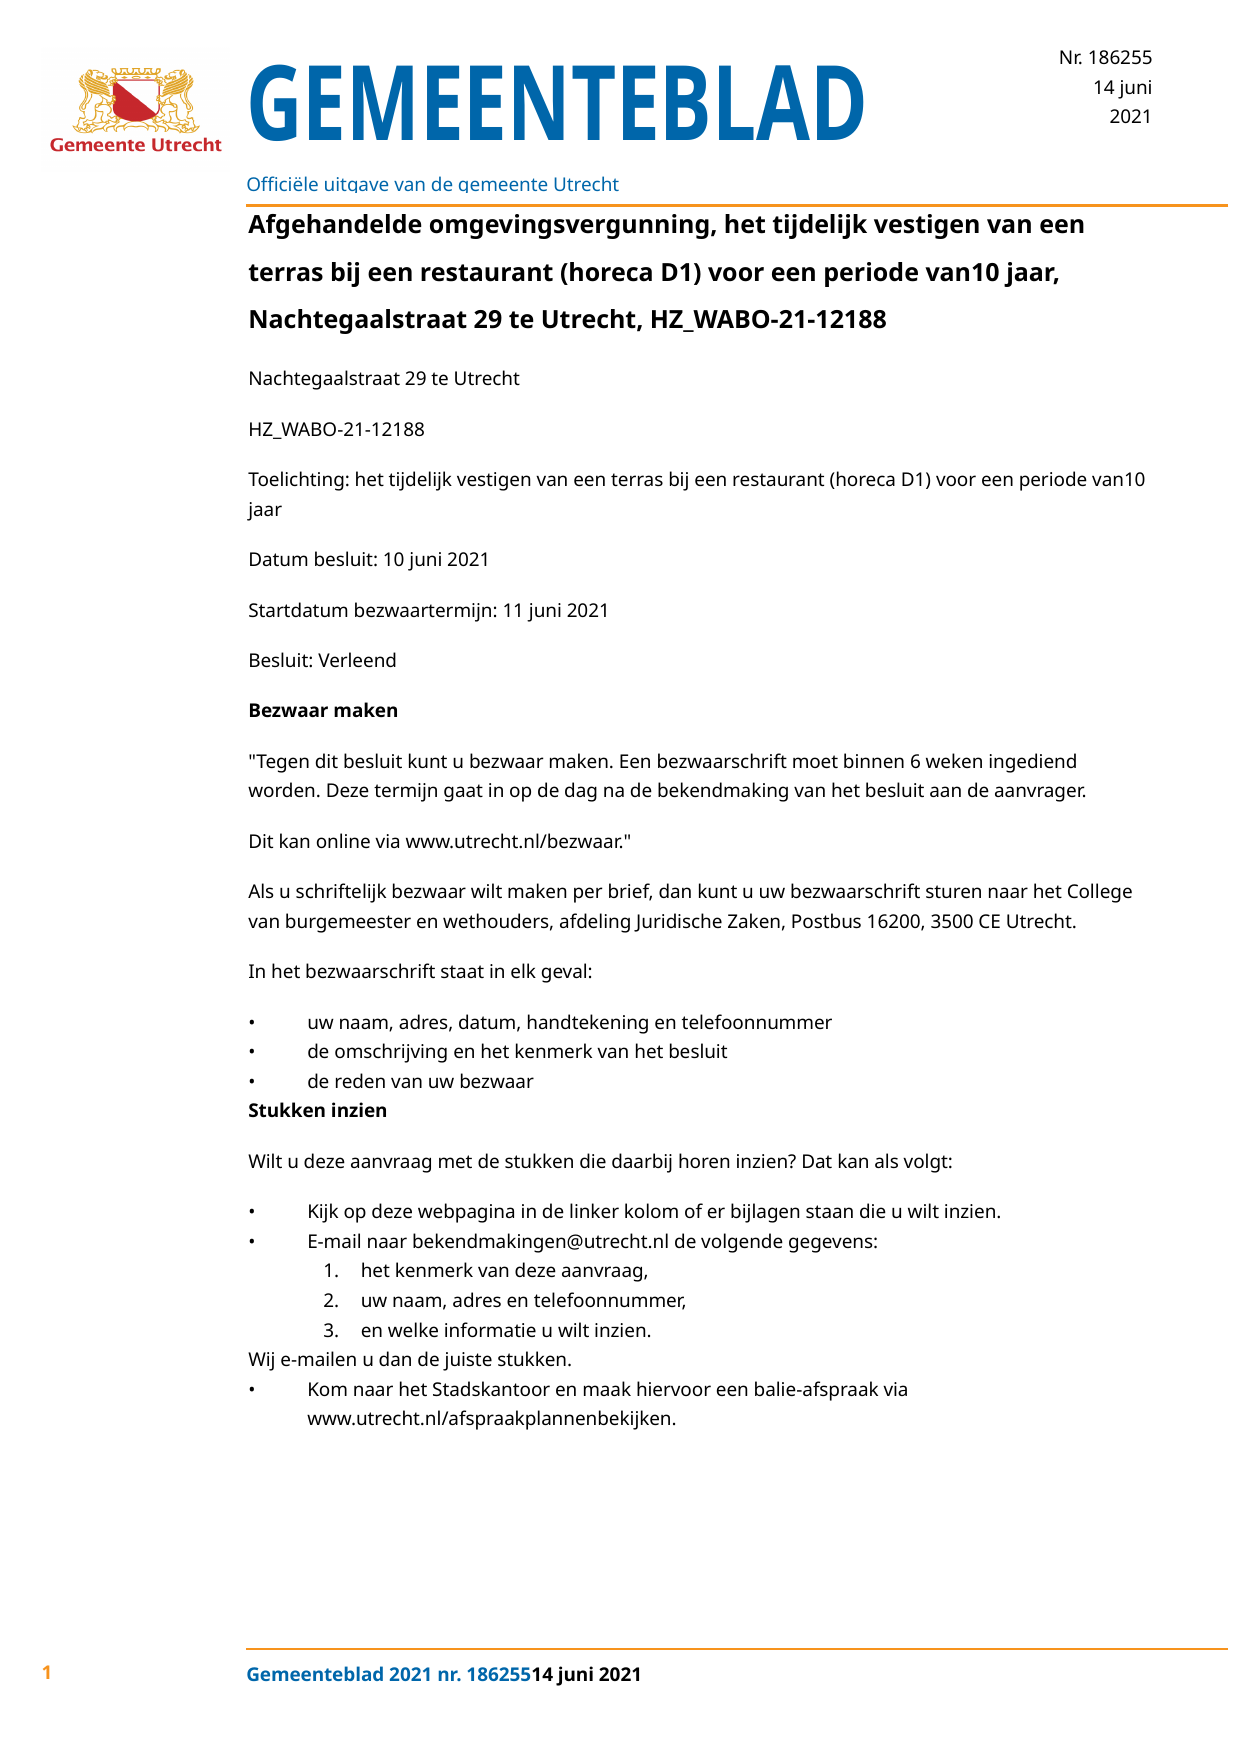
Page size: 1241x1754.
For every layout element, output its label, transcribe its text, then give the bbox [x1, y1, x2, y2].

text Dit kan online via www.utrecht.nl/bezwaar." [248, 828, 1152, 854]
list het kenmerk van deze aanvraag, [323, 1258, 1152, 1283]
picture [41, 47, 231, 172]
list en welke informatie u wilt inzien. [323, 1317, 1152, 1342]
text Startdatum bezwaartermijn: 11 juni 2021 [248, 597, 1152, 622]
text Toelichting: het tijdelijk vestigen van een terras bij een restaurant (horeca D1) voor een periode van10 jaar [248, 466, 1152, 522]
list uw naam, adres en telefoonnummer, [323, 1287, 1152, 1313]
text Bezwaar maken [248, 698, 1152, 723]
text Afgehandelde omgevingsvergunning, het tijdelijk vestigen van een terras bij een restaurant (horeca D1) voor een periode van10 jaar, Nachtegaalstraat 29 te Utrecht, HZ_WABO-21-12188 [248, 207, 1152, 336]
list de reden van uw bezwaar [248, 1068, 1152, 1094]
text HZ_WABO-21-12188 [248, 416, 1152, 442]
list E-mail naar bekendmakingen@utrecht.nl de volgende gegevens: [248, 1228, 1152, 1254]
text In het bezwaarschrift staat in elk geval: [248, 958, 1152, 984]
text "Tegen dit besluit kunt u bezwaar maken. Een bezwaarschrift moet binnen 6 weken ingediend worden. Deze termijn gaat in op de dag na de bekendmaking van het besluit aan de aanvrager. [248, 748, 1152, 803]
text Als u schriftelijk bezwaar wilt maken per brief, dan kunt u uw bezwaarschrift sturen naar het College van burgemeester en wethouders, afdeling Juridische Zaken, Postbus 16200, 3500 CE Utrecht. [248, 878, 1152, 934]
list Kom naar het Stadskantoor en maak hiervoor een balie-afspraak via www.utrecht.nl/afspraakplannenbekijken. [248, 1376, 1152, 1431]
list uw naam, adres, datum, handtekening en telefoonnummer [248, 1009, 1152, 1034]
text Wilt u deze aanvraag met de stukken die daarbij horen inzien? Dat kan als volgt: [248, 1148, 1152, 1174]
text Nachtegaalstraat 29 te Utrecht [248, 366, 1152, 391]
text Stukken inzien [248, 1098, 1152, 1123]
text Wij e-mailen u dan de juiste stukken. [248, 1346, 1152, 1372]
list Kijk op deze webpagina in de linker kolom of er bijlagen staan die u wilt inzien. [248, 1198, 1152, 1224]
text Besluit: Verleend [248, 647, 1152, 673]
text Datum besluit: 10 juni 2021 [248, 546, 1152, 572]
list de omschrijving en het kenmerk van het besluit [248, 1038, 1152, 1064]
